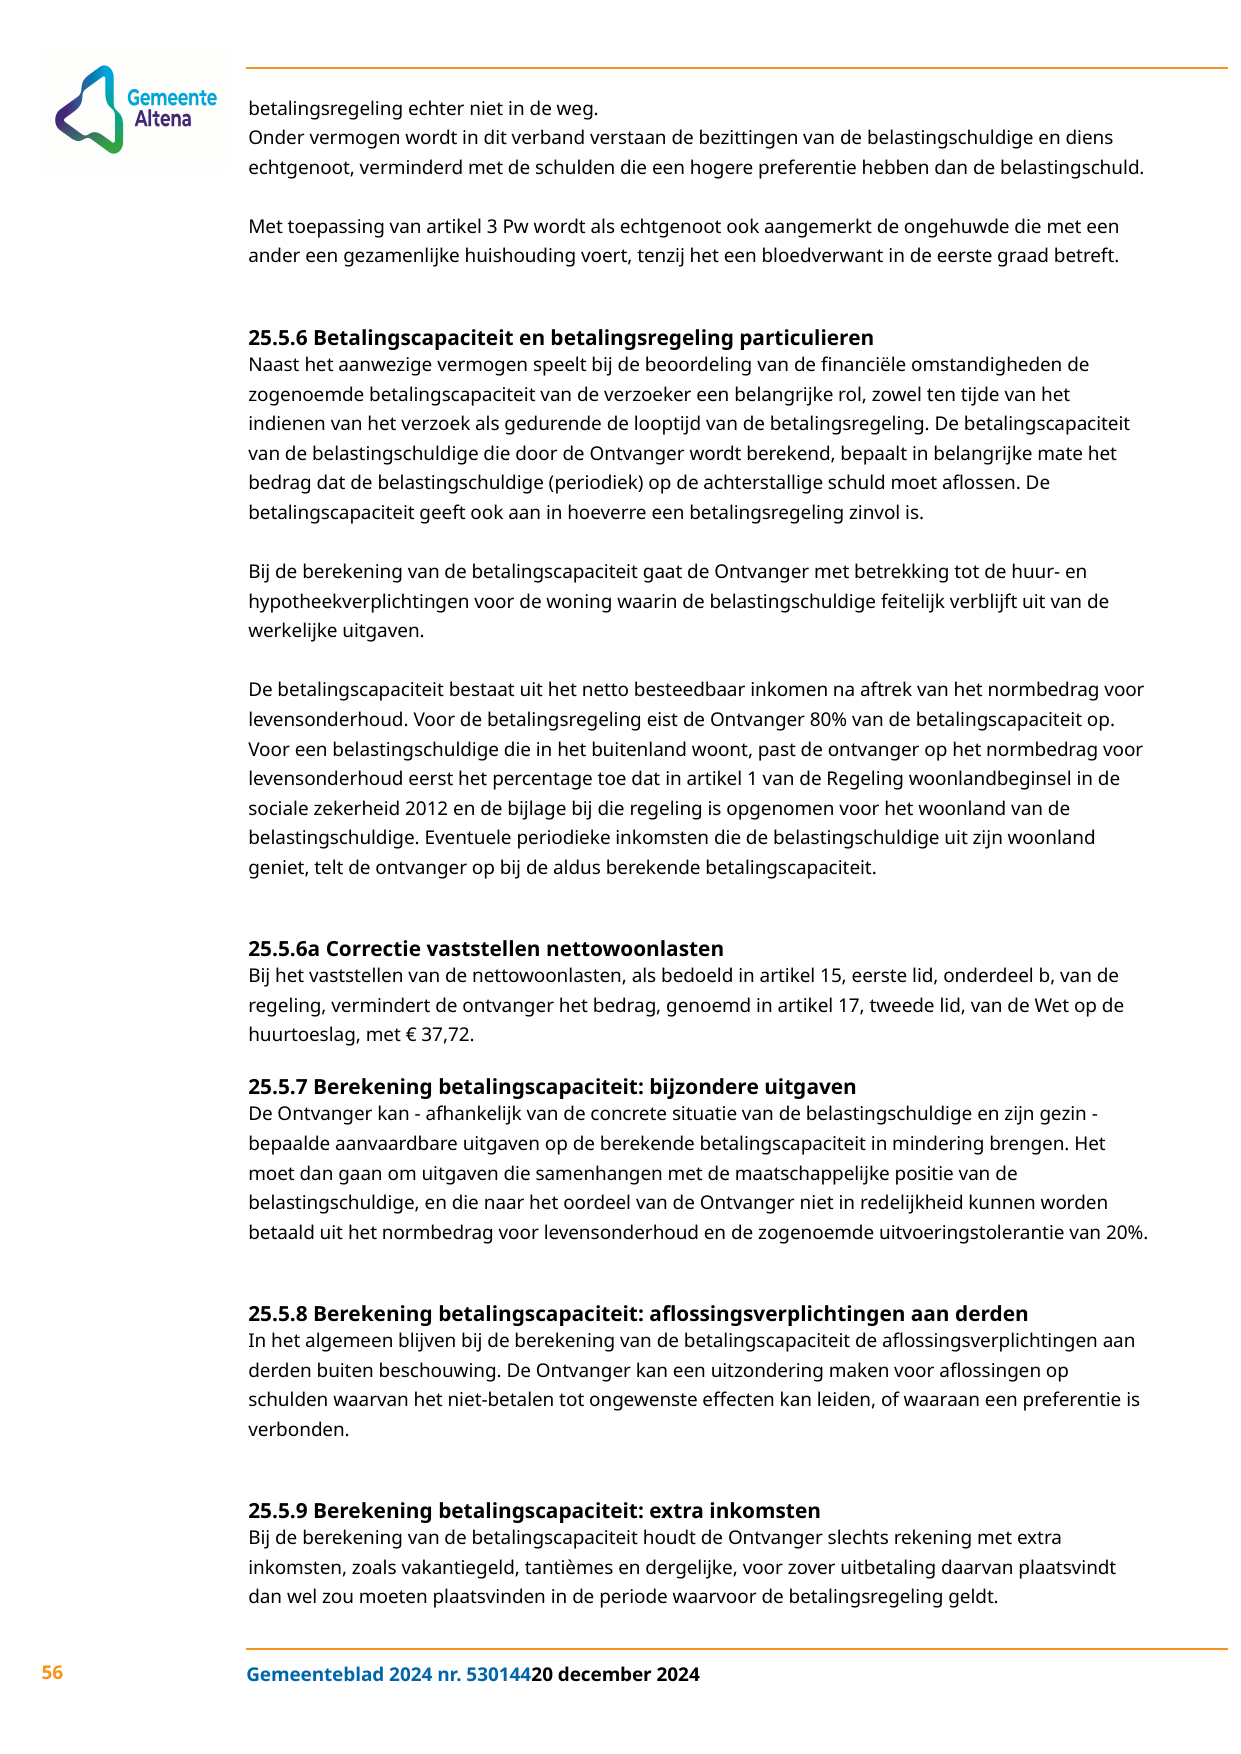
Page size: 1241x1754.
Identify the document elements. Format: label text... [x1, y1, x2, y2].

text Met toepassing van artikel 3 Pw wordt als echtgenoot ook aangemerkt de ongehuwde die met een ander een gezamenlijke huishouding voert, tenzij het een bloedverwant in de eerste graad betreft. [248, 213, 1152, 268]
text De Ontvanger kan - afhankelijk van de concrete situatie van de belastingschuldige en zijn gezin - bepaalde aanvaardbare uitgaven op de berekende betalingscapaciteit in mindering brengen. Het moet dan gaan om uitgaven die samenhangen met de maatschappelijke positie van de belastingschuldige, en die naar het oordeel van de Ontvanger niet in redelijkheid kunnen worden betaald uit het normbedrag voor levensonderhoud en de zogenoemde uitvoeringstolerantie van 20%. [248, 1101, 1152, 1244]
text Onder vermogen wordt in dit verband verstaan de bezittingen van de belastingschuldige en diens echtgenoot, verminderd met de schulden die een hogere preferentie hebben dan de belastingschuld. [248, 124, 1152, 180]
text Naast het aanwezige vermogen speelt bij de beoordeling van de financiële omstandigheden de zogenoemde betalingscapaciteit van de verzoeker een belangrijke rol, zowel ten tijde van het indienen van het verzoek als gedurende de looptijd van de betalingsregeling. De betalingscapaciteit van de belastingschuldige die door de Ontvanger wordt berekend, bepaalt in belangrijke mate het bedrag dat de belastingschuldige (periodiek) op de achterstallige schuld moet aflossen. De betalingscapaciteit geeft ook aan in hoeverre een betalingsregeling zinvol is. [248, 351, 1152, 525]
picture [41, 47, 231, 172]
text 25.5.6 Betalingscapaciteit en betalingsregeling particulieren [248, 323, 1152, 351]
text Bij het vaststellen van de nettowoonlasten, als bedoeld in artikel 15, eerste lid, onderdeel b, van de regeling, vermindert de ontvanger het bedrag, genoemd in artikel 17, tweede lid, van de Wet op de huurtoeslag, met € 37,72. [248, 962, 1152, 1047]
text 25.5.6a Correctie vaststellen nettowoonlasten [248, 934, 1152, 962]
text betalingsregeling echter niet in de weg. [248, 95, 1152, 121]
text Bij de berekening van de betalingscapaciteit gaat de Ontvanger met betrekking tot de huur- en hypotheekverplichtingen voor de woning waarin de belastingschuldige feitelijk verblijft uit van de werkelijke uitgaven. [248, 558, 1152, 643]
text 25.5.8 Berekening betalingscapaciteit: aflossingsverplichtingen aan derden [248, 1299, 1152, 1327]
text De betalingscapaciteit bestaat uit het netto besteedbaar inkomen na aftrek van het normbedrag voor levensonderhoud. Voor de betalingsregeling eist de Ontvanger 80% van de betalingscapaciteit op. Voor een belastingschuldige die in het buitenland woont, past de ontvanger op het normbedrag voor levensonderhoud eerst het percentage toe dat in artikel 1 van de Regeling woonlandbeginsel in de sociale zekerheid 2012 en de bijlage bij die regeling is opgenomen voor het woonland van de belastingschuldige. Eventuele periodieke inkomsten die de belastingschuldige uit zijn woonland geniet, telt de ontvanger op bij de aldus berekende betalingscapaciteit. [248, 677, 1152, 880]
text 25.5.7 Berekening betalingscapaciteit: bijzondere uitgaven [248, 1072, 1152, 1101]
text Bij de berekening van de betalingscapaciteit houdt de Ontvanger slechts rekening met extra inkomsten, zoals vakantiegeld, tantièmes en dergelijke, voor zover uitbetaling daarvan plaatsvindt dan wel zou moeten plaatsvinden in de periode waarvoor de betalingsregeling geldt. [248, 1524, 1152, 1609]
text In het algemeen blijven bij de berekening van de betalingscapaciteit de aflossingsverplichtingen aan derden buiten beschouwing. De Ontvanger kan een uitzondering maken voor aflossingen op schulden waarvan het niet-betalen tot ongewenste effecten kan leiden, of waaraan een preferentie is verbonden. [248, 1327, 1152, 1442]
text 25.5.9 Berekening betalingscapaciteit: extra inkomsten [248, 1496, 1152, 1524]
